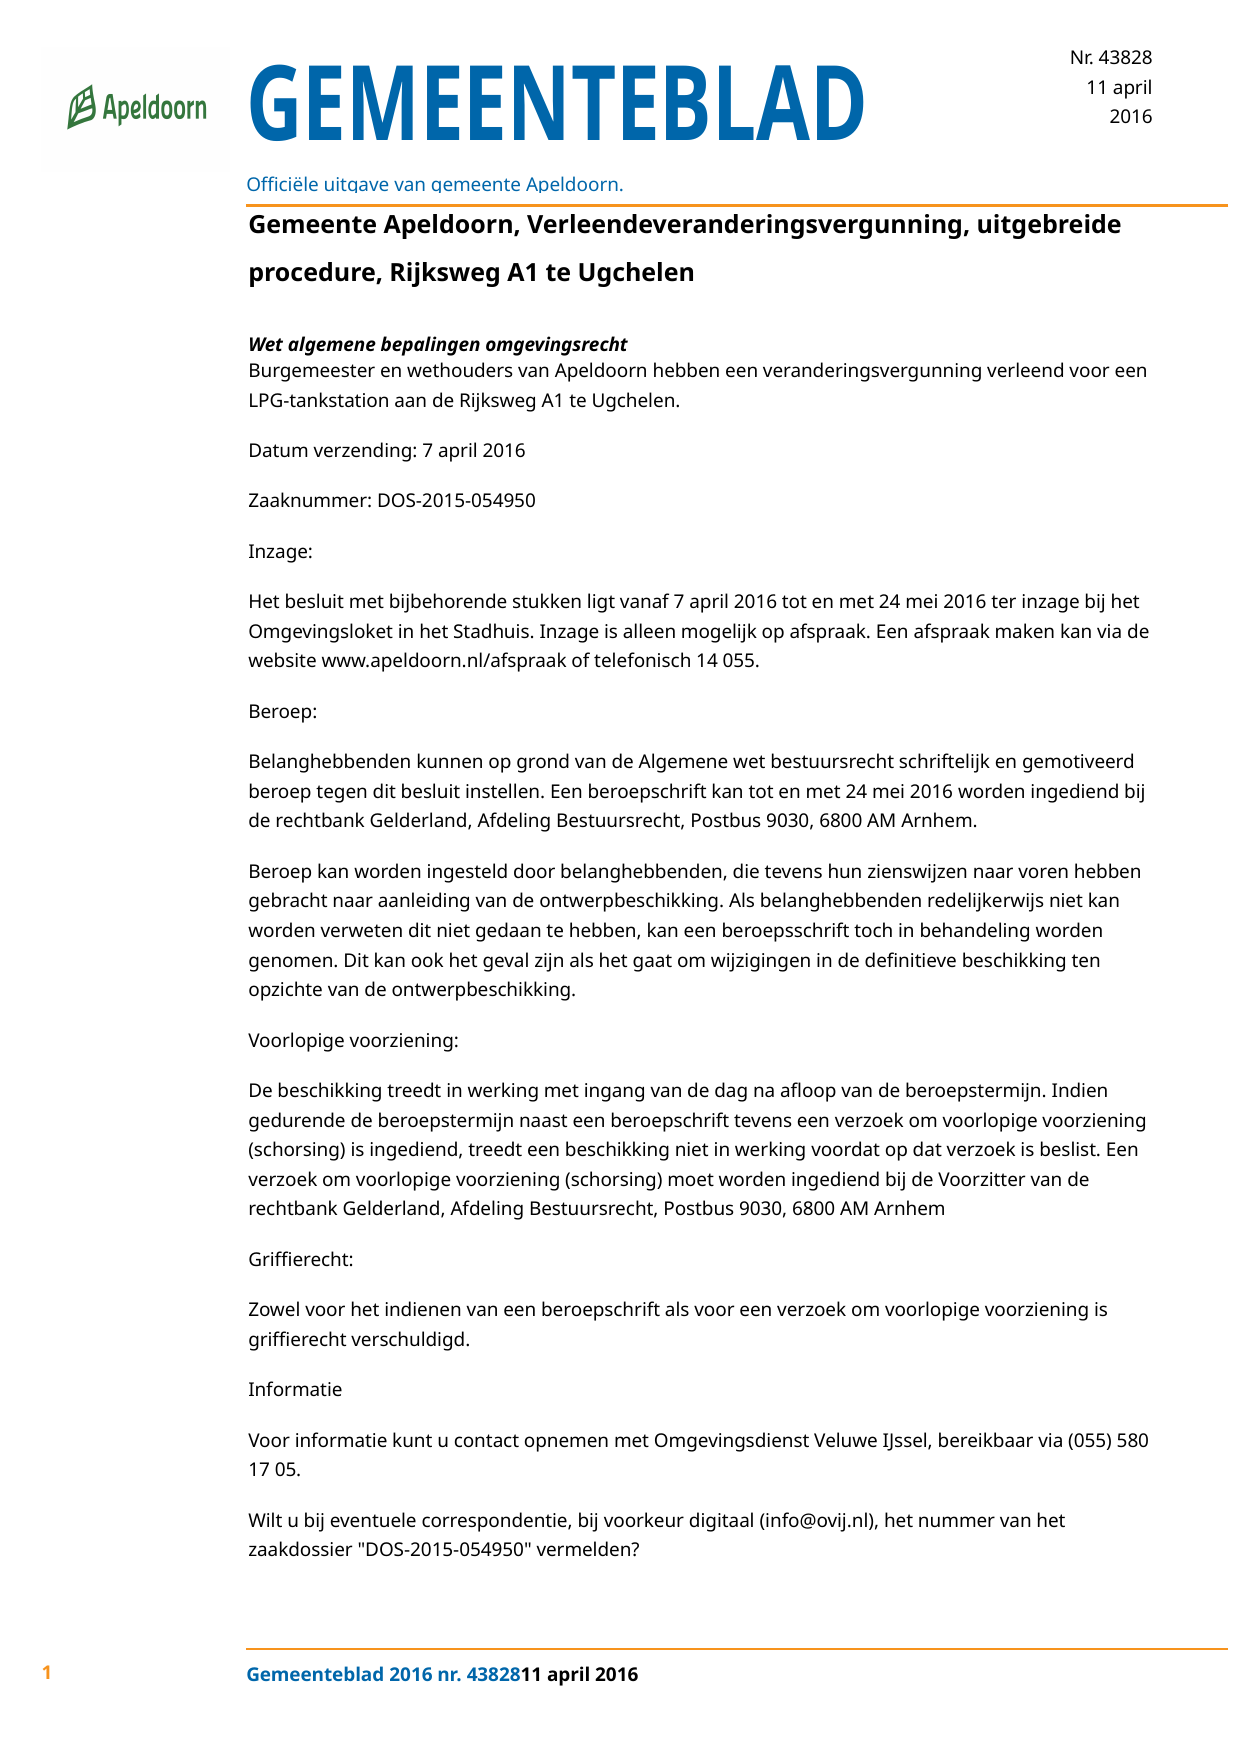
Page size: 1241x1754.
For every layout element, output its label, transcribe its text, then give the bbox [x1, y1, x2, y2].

text Wilt u bij eventuele correspondentie, bij voorkeur digitaal (info@ovij.nl), het nummer van het zaakdossier "DOS-2015-054950" vermelden? [248, 1507, 1152, 1562]
picture [41, 47, 231, 172]
text Beroep: [248, 698, 1152, 724]
text Zaaknummer: DOS-2015-054950 [248, 488, 1152, 513]
text Gemeente Apeldoorn, Verleendeveranderingsvergunning, uitgebreide procedure, Rijksweg A1 te Ugchelen [248, 207, 1152, 288]
text Beroep kan worden ingesteld door belanghebbenden, die tevens hun zienswijzen naar voren hebben gebracht naar aanleiding van de ontwerpbeschikking. Als belanghebbenden redelijkerwijs niet kan worden verweten dit niet gedaan te hebben, kan een beroepsschrift toch in behandeling worden genomen. Dit kan ook het geval zijn als het gaat om wijzigingen in de definitieve beschikking ten opzichte van de ontwerpbeschikking. [248, 858, 1152, 1002]
text Het besluit met bijbehorende stukken ligt vanaf 7 april 2016 tot en met 24 mei 2016 ter inzage bij het Omgevingsloket in het Stadhuis. Inzage is alleen mogelijk op afspraak. Een afspraak maken kan via de website www.apeldoorn.nl/afspraak of telefonisch 14 055. [248, 588, 1152, 673]
text Zowel voor het indienen van een beroepschrift als voor een verzoek om voorlopige voorziening is griffierecht verschuldigd. [248, 1296, 1152, 1352]
text Datum verzending: 7 april 2016 [248, 437, 1152, 463]
text Informatie [248, 1376, 1152, 1402]
text De beschikking treedt in werking met ingang van de dag na afloop van de beroepstermijn. Indien gedurende de beroepstermijn naast een beroepschrift tevens een verzoek om voorlopige voorziening (schorsing) is ingediend, treedt een beschikking niet in werking voordat op dat verzoek is beslist. Een verzoek om voorlopige voorziening (schorsing) moet worden ingediend bij de Voorzitter van de rechtbank Gelderland, Afdeling Bestuursrecht, Postbus 9030, 6800 AM Arnhem [248, 1077, 1152, 1221]
text Belanghebbenden kunnen op grond van de Algemene wet bestuursrecht schriftelijk en gemotiveerd beroep tegen dit besluit instellen. Een beroepschrift kan tot en met 24 mei 2016 worden ingediend bij de rechtbank Gelderland, Afdeling Bestuursrecht, Postbus 9030, 6800 AM Arnhem. [248, 748, 1152, 833]
text Burgemeester en wethouders van Apeldoorn hebben een veranderingsvergunning verleend voor een LPG-tankstation aan de Rijksweg A1 te Ugchelen. [248, 357, 1152, 412]
text Voorlopige voorziening: [248, 1027, 1152, 1052]
text Inzage: [248, 538, 1152, 564]
text Voor informatie kunt u contact opnemen met Omgevingsdienst Veluwe IJssel, bereikbaar via (055) 580 17 05. [248, 1427, 1152, 1482]
text Wet algemene bepalingen omgevingsrecht [248, 331, 1152, 357]
text Griffierecht: [248, 1246, 1152, 1272]
